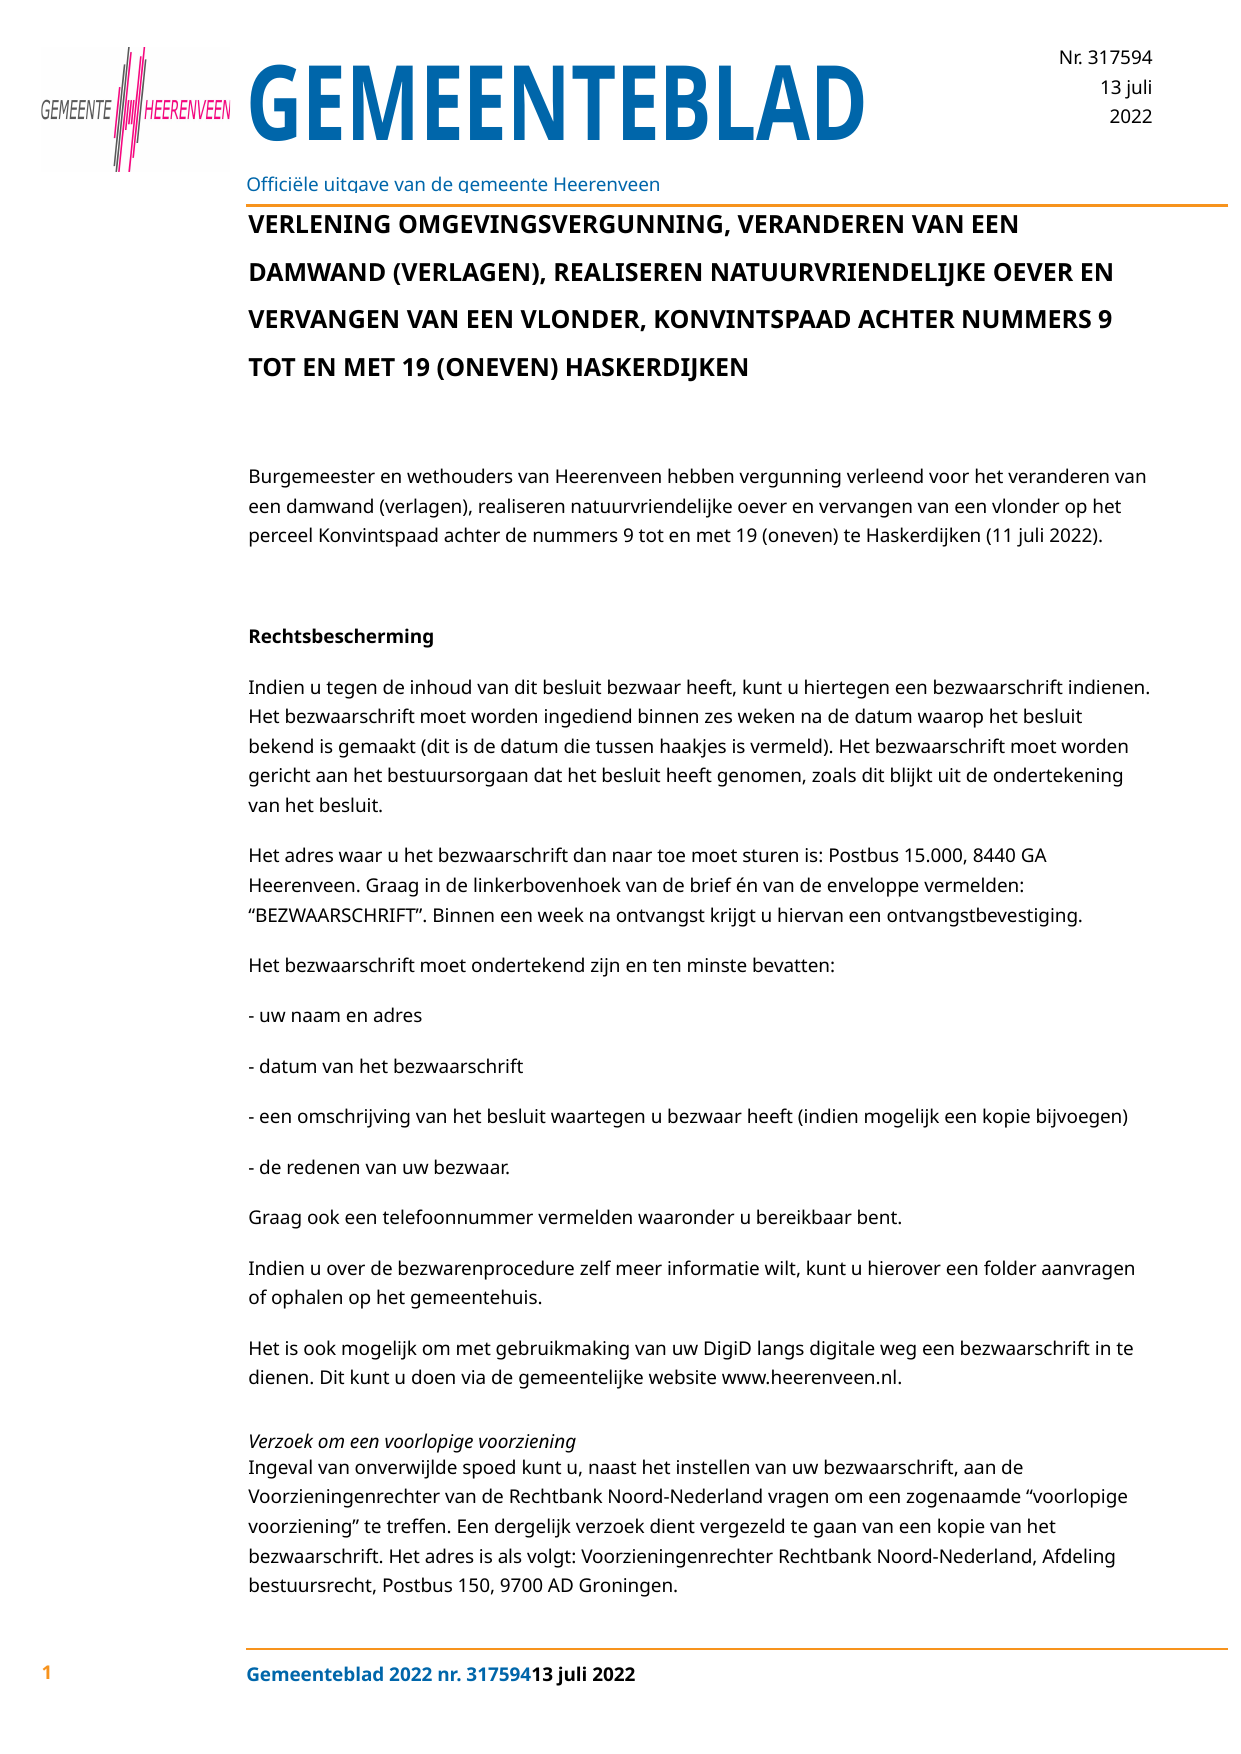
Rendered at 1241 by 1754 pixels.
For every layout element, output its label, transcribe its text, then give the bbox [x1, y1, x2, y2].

text Graag ook een telefoonnummer vermelden waaronder u bereikbaar bent. [248, 1204, 1152, 1230]
text Het adres waar u het bezwaarschrift dan naar toe moet sturen is: Postbus 15.000, 8440 GA Heerenveen. Graag in de linkerbovenhoek van de brief én van de enveloppe vermelden: “BEZWAARSCHRIFT”. Binnen een week na ontvangst krijgt u hiervan een ontvangstbevestiging. [248, 843, 1152, 928]
text - datum van het bezwaarschrift [248, 1053, 1152, 1079]
text Indien u tegen de inhoud van dit besluit bezwaar heeft, kunt u hiertegen een bezwaarschrift indienen. Het bezwaarschrift moet worden ingediend binnen zes weken na de datum waarop het besluit bekend is gemaakt (dit is de datum die tussen haakjes is vermeld). Het bezwaarschrift moet worden gericht aan het bestuursorgaan dat het besluit heeft genomen, zoals dit blijkt uit de ondertekening van het besluit. [248, 674, 1152, 818]
text Burgemeester en wethouders van Heerenveen hebben vergunning verleend voor het veranderen van een damwand (verlagen), realiseren natuurvriendelijke oever en vervangen van een vlonder op het perceel Konvintspaad achter de nummers 9 tot en met 19 (oneven) te Haskerdijken (11 juli 2022). [248, 463, 1152, 548]
text VERLENING OMGEVINGSVERGUNNING, VERANDEREN VAN EEN DAMWAND (VERLAGEN), REALISEREN NATUURVRIENDELIJKE OEVER EN VERVANGEN VAN EEN VLONDER, KONVINTSPAAD ACHTER NUMMERS 9 TOT EN MET 19 (ONEVEN) HASKERDIJKEN [248, 207, 1152, 384]
text Indien u over de bezwarenprocedure zelf meer informatie wilt, kunt u hierover een folder aanvragen of ophalen op het gemeentehuis. [248, 1255, 1152, 1310]
text - uw naam en adres [248, 1003, 1152, 1028]
text Verzoek om een voorlopige voorziening [248, 1428, 1152, 1454]
text - de redenen van uw bezwaar. [248, 1154, 1152, 1180]
text - een omschrijving van het besluit waartegen u bezwaar heeft (indien mogelijk een kopie bijvoegen) [248, 1103, 1152, 1129]
text Het bezwaarschrift moet ondertekend zijn en ten minste bevatten: [248, 952, 1152, 978]
text Rechtsbescherming [248, 623, 1152, 649]
text Ingeval van onverwijlde spoed kunt u, naast het instellen van uw bezwaarschrift, aan de Voorzieningenrechter van de Rechtbank Noord-Nederland vragen om een zogenaamde “voorlopige voorziening” te treffen. Een dergelijk verzoek dient vergezeld te gaan van een kopie van het bezwaarschrift. Het adres is als volgt: Voorzieningenrechter Rechtbank Noord-Nederland, Afdeling bestuursrecht, Postbus 150, 9700 AD Groningen. [248, 1454, 1152, 1598]
text Het is ook mogelijk om met gebruikmaking van uw DigiD langs digitale weg een bezwaarschrift in te dienen. Dit kunt u doen via de gemeentelijke website www.heerenveen.nl. [248, 1335, 1152, 1390]
picture [41, 47, 231, 172]
